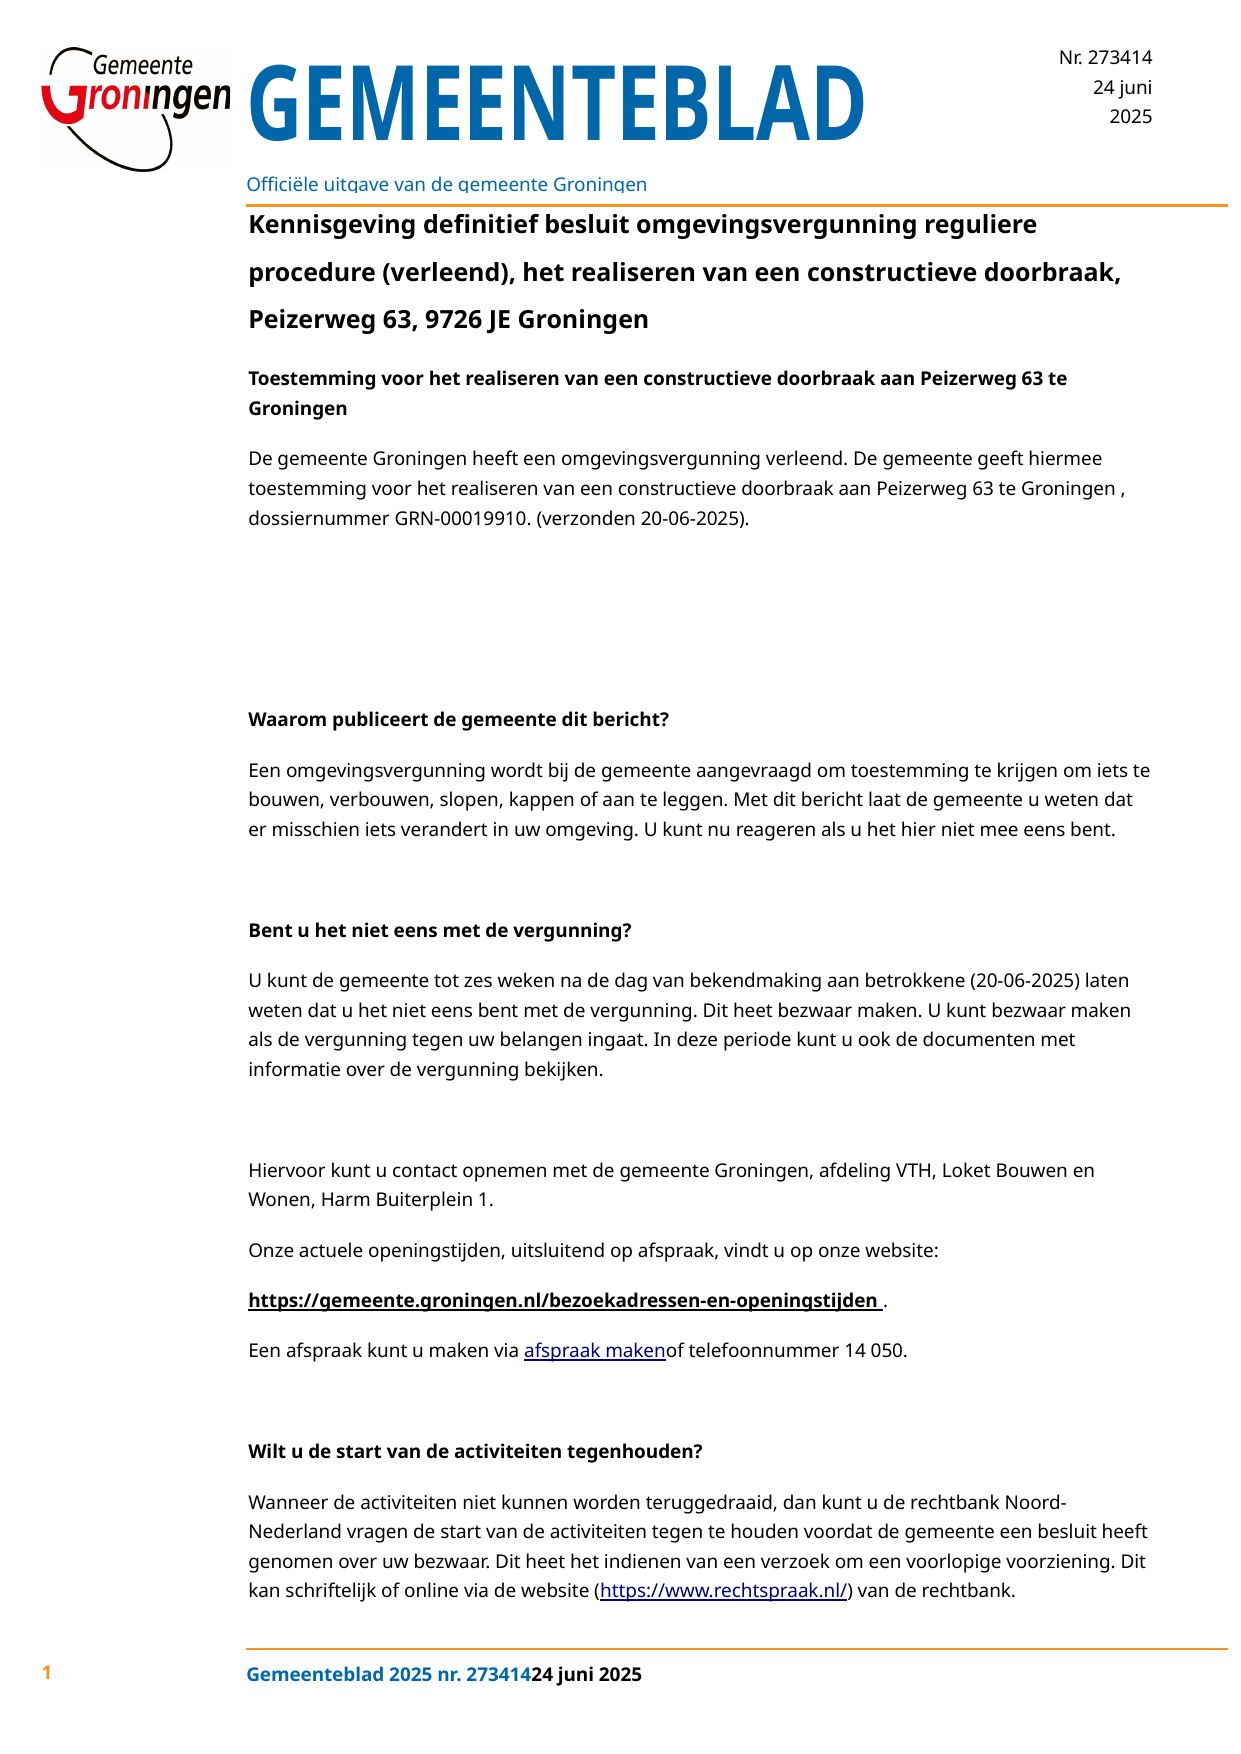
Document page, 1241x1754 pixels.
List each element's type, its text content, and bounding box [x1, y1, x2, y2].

text Een afspraak kunt u maken via afspraak makenof telefoonnummer 14 050. [248, 1338, 1152, 1363]
text U kunt de gemeente tot zes weken na de dag van bekendmaking aan betrokkene (20-06-2025) laten weten dat u het niet eens bent met de vergunning. Dit heet bezwaar maken. U kunt bezwaar maken als de vergunning tegen uw belangen ingaat. In deze periode kunt u ook de documenten met informatie over de vergunning bekijken. [248, 967, 1152, 1082]
picture [41, 47, 231, 172]
text De gemeente Groningen heeft een omgevingsvergunning verleend. De gemeente geeft hiermee toestemming voor het realiseren van een constructieve doorbraak aan Peizerweg 63 te Groningen , dossiernummer GRN-00019910. (verzonden 20-06-2025). [248, 446, 1152, 530]
text Kennisgeving definitief besluit omgevingsvergunning reguliere procedure (verleend), het realiseren van een constructieve doorbraak, Peizerweg 63, 9726 JE Groningen [248, 207, 1152, 336]
text Onze actuele openingstijden, uitsluitend op afspraak, vindt u op onze website: [248, 1237, 1152, 1262]
text Een omgevingsvergunning wordt bij de gemeente aangevraagd om toestemming te krijgen om iets te bouwen, verbouwen, slopen, kappen of aan te leggen. Met dit bericht laat de gemeente u weten dat er misschien iets verandert in uw omgeving. U kunt nu reageren als u het hier niet mee eens bent. [248, 757, 1152, 842]
text https://gemeente.groningen.nl/bezoekadressen-en-openingstijden . [248, 1287, 1152, 1313]
text Toestemming voor het realiseren van een constructieve doorbraak aan Peizerweg 63 te Groningen [248, 366, 1152, 421]
text Waarom publiceert de gemeente dit bericht? [248, 706, 1152, 732]
text Wanneer de activiteiten niet kunnen worden teruggedraaid, dan kunt u de rechtbank Noord-Nederland vragen de start van de activiteiten tegen te houden voordat de gemeente een besluit heeft genomen over uw bezwaar. Dit heet het indienen van een verzoek om een voorlopige voorziening. Dit kan schriftelijk of online via de website (https://www.rechtspraak.nl/) van de rechtbank. [248, 1489, 1152, 1603]
text Hiervoor kunt u contact opnemen met de gemeente Groningen, afdeling VTH, Loket Bouwen en Wonen, Harm Buiterplein 1. [248, 1157, 1152, 1212]
text Wilt u de start van de activiteiten tegenhouden? [248, 1438, 1152, 1464]
text Bent u het niet eens met de vergunning? [248, 917, 1152, 942]
